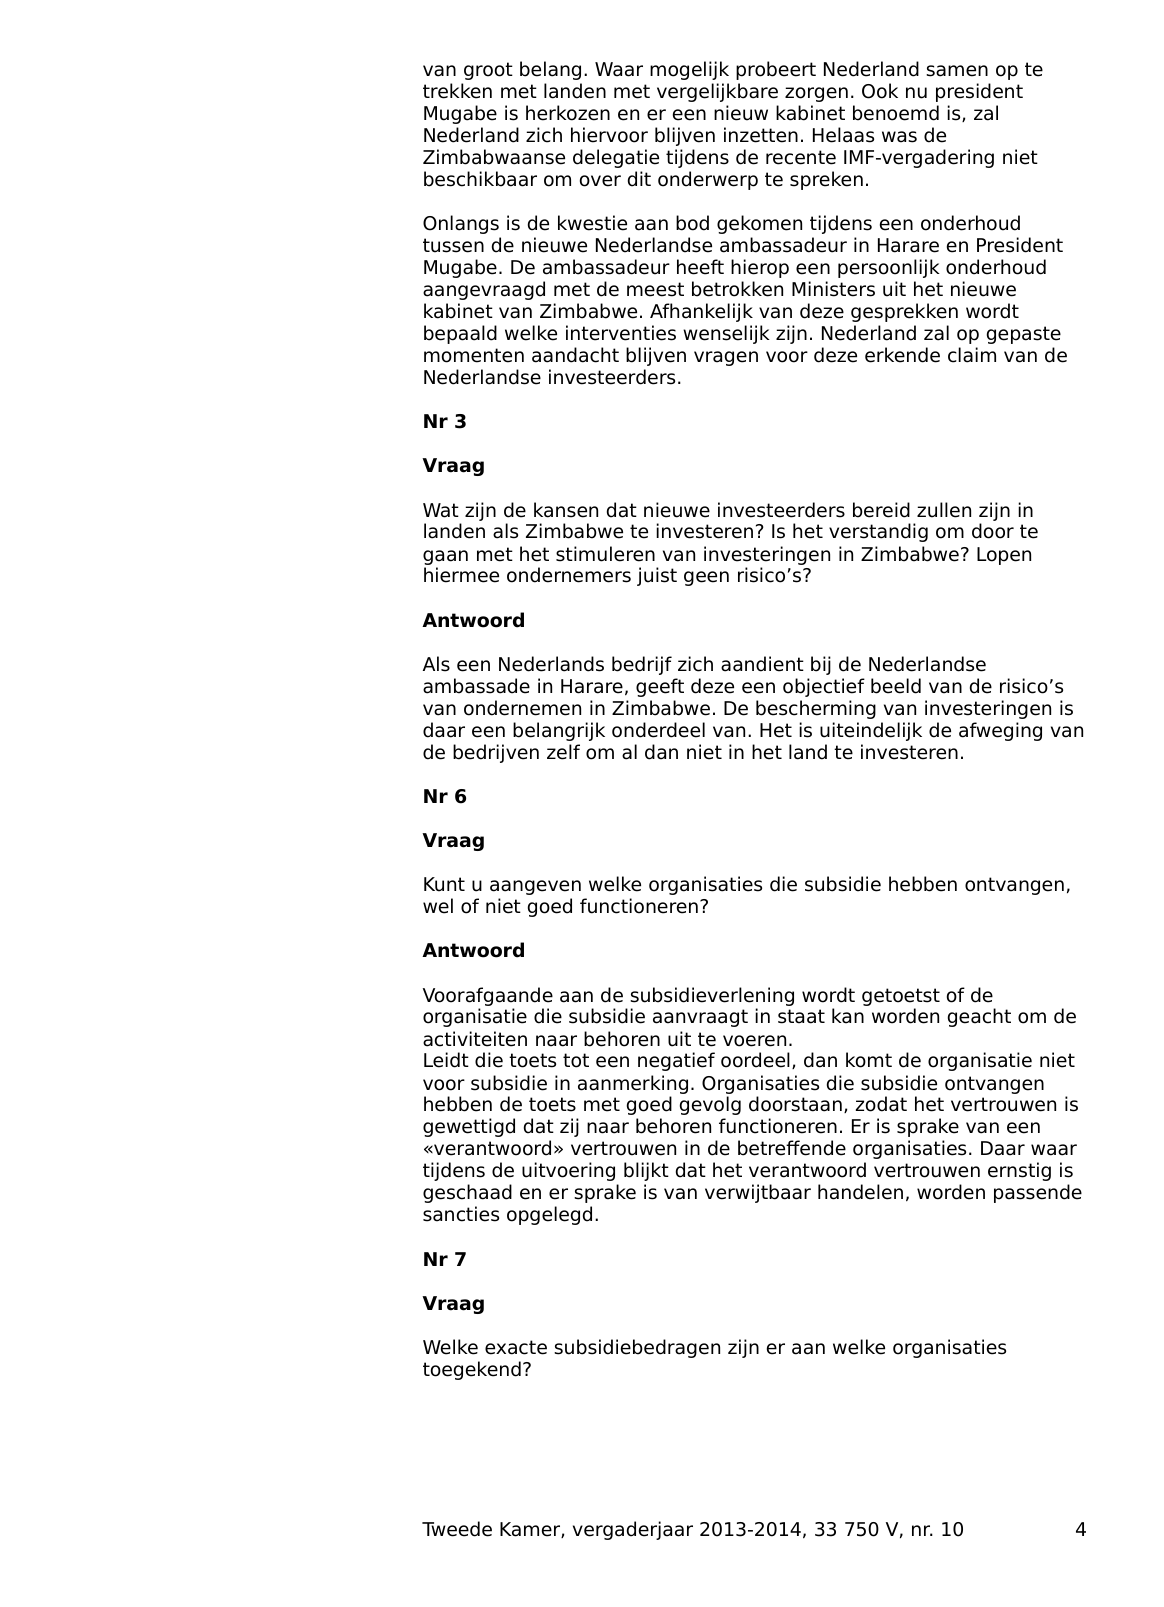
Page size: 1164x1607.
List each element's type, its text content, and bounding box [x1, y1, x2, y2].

subtitle Nr 6 [422, 786, 1087, 808]
text Onlangs is de kwestie aan bod gekomen tijdens een onderhoud tussen de nieuwe Nederlandse ambassadeur in Harare en President Mugabe. De ambassadeur heeft hierop een persoonlijk onderhoud aangevraagd met de meest betrokken Ministers uit het nieuwe kabinet van Zimbabwe. Afhankelijk van deze gesprekken wordt bepaald welke interventies wenselijk zijn. Nederland zal op gepaste momenten aandacht blijven vragen voor deze erkende claim van de Nederlandse investeerders. [422, 213, 1087, 389]
subtitle Nr 3 [422, 411, 1087, 433]
subtitle Vraag [422, 1293, 1087, 1314]
text Voorafgaande aan de subsidieverlening wordt getoetst of de organisatie die subsidie aanvraagt in staat kan worden geacht om de activiteiten naar behoren uit te voeren. [422, 984, 1087, 1050]
text van groot belang. Waar mogelijk probeert Nederland samen op te trekken met landen met vergelijkbare zorgen. Ook nu president Mugabe is herkozen en er een nieuw kabinet benoemd is, zal Nederland zich hiervoor blijven inzetten. Helaas was de Zimbabwaanse delegatie tijdens de recente IMF-vergadering niet beschikbaar om over dit onderwerp te spreken. [422, 59, 1087, 191]
subtitle Nr 7 [422, 1248, 1087, 1270]
subtitle Antwoord [422, 609, 1087, 632]
subtitle Vraag [422, 830, 1087, 852]
text Leidt die toets tot een negatief oordeel, dan komt de organisatie niet voor subsidie in aanmerking. Organisaties die subsidie ontvangen hebben de toets met goed gevolg doorstaan, zodat het vertrouwen is gewettigd dat zij naar behoren functioneren. Er is sprake van een «verantwoord» vertrouwen in de betreffende organisaties. Daar waar tijdens de uitvoering blijkt dat het verantwoord vertrouwen ernstig is geschaad en er sprake is van verwijtbaar handelen, worden passende sancties opgelegd. [422, 1050, 1087, 1226]
text Kunt u aangeven welke organisaties die subsidie hebben ontvangen, wel of niet goed functioneren? [422, 874, 1087, 918]
text Als een Nederlands bedrijf zich aandient bij de Nederlandse ambassade in Harare, geeft deze een objectief beeld van de risico’s van ondernemen in Zimbabwe. De bescherming van investeringen is daar een belangrijk onderdeel van. Het is uiteindelijk de afweging van de bedrijven zelf om al dan niet in het land te investeren. [422, 654, 1087, 764]
text Welke exacte subsidiebedragen zijn er aan welke organisaties toegekend? [422, 1337, 1087, 1381]
text Wat zijn de kansen dat nieuwe investeerders bereid zullen zijn in landen als Zimbabwe te investeren? Is het verstandig om door te gaan met het stimuleren van investeringen in Zimbabwe? Lopen hiermee ondernemers juist geen risico’s? [422, 499, 1087, 587]
subtitle Vraag [422, 455, 1087, 477]
subtitle Antwoord [422, 940, 1087, 962]
